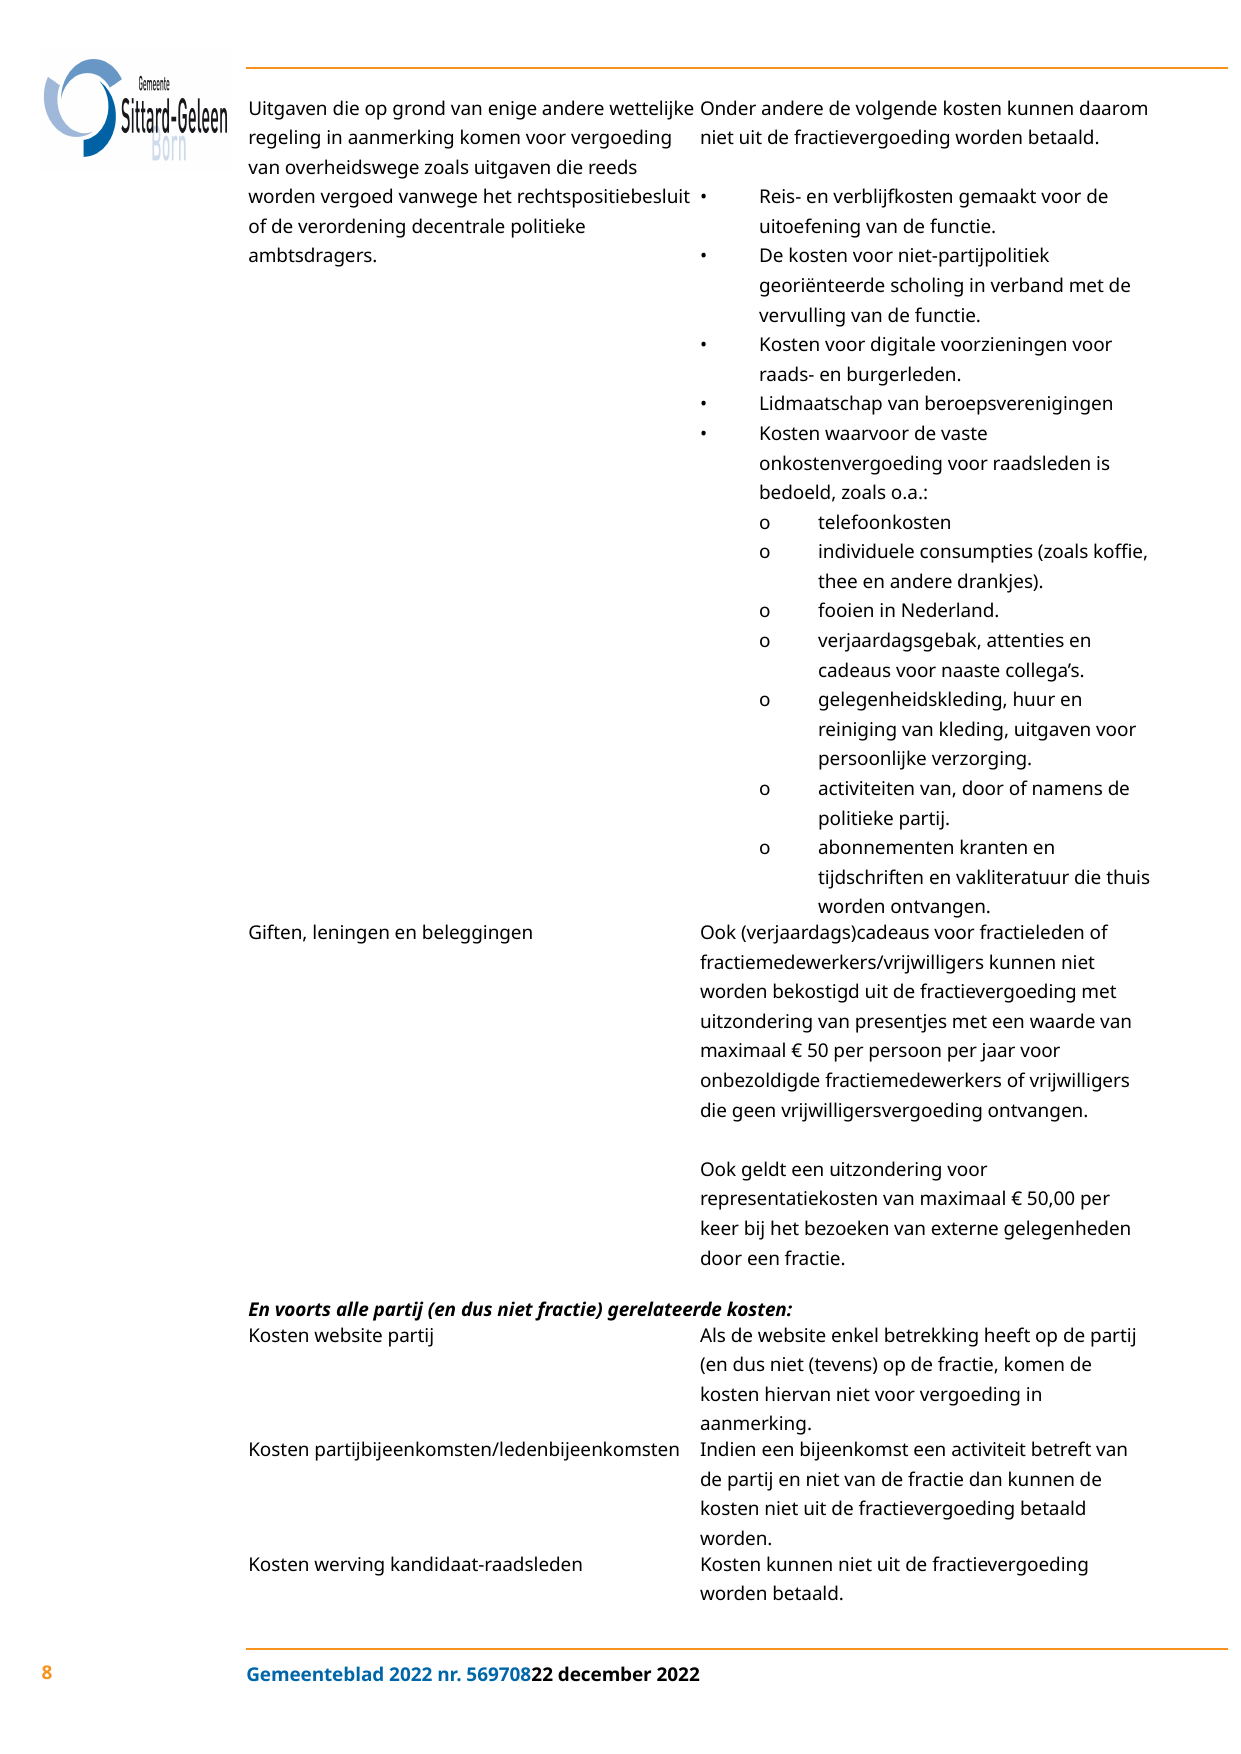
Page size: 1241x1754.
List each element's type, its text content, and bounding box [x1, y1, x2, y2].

table_cell Kosten website partij [248, 1322, 700, 1436]
table_cell Onder andere de volgende kosten kunnen daarom niet uit de fractievergoeding worden betaald. Reis- en verblijfkosten gemaakt voor de uitoefening van de functie. De kosten voor niet-partijpolitiek georiënteerde scholing in verband met de vervulling van de functie. Kosten voor digitale voorzieningen voor raads- en burgerleden. Lidmaatschap van beroepsverenigingen Kosten waarvoor de vaste onkostenvergoeding voor raadsleden is bedoeld, zoals o.a.: telefoonkosten individuele consumpties (zoals koffie, thee en andere drankjes). fooien in Nederland. verjaardagsgebak, attenties en cadeaus voor naaste collega’s. gelegenheidskleding, huur en reiniging van kleding, uitgaven voor persoonlijke verzorging. activiteiten van, door of namens de politieke partij. abonnementen kranten en tijdschriften en vakliteratuur die thuis worden ontvangen. [700, 95, 1152, 919]
table_cell Kosten kunnen niet uit de fractievergoeding worden betaald. [700, 1551, 1152, 1606]
table_cell Als de website enkel betrekking heeft op de partij (en dus niet (tevens) op de fractie, komen de kosten hiervan niet voor vergoeding in aanmerking. [700, 1322, 1152, 1436]
table_cell [700, 1270, 1152, 1296]
table_cell Giften, leningen en beleggingen [248, 919, 700, 1270]
picture [41, 47, 231, 172]
table_cell Indien een bijeenkomst een activiteit betreft van de partij en niet van de fractie dan kunnen de kosten niet uit de fractievergoeding betaald worden. [700, 1436, 1152, 1551]
table_cell [248, 1270, 700, 1296]
table_cell Uitgaven die op grond van enige andere wettelijke regeling in aanmerking komen voor vergoeding van overheidswege zoals uitgaven die reeds worden vergoed vanwege het rechtspositiebesluit of de verordening decentrale politieke ambtsdragers. [248, 95, 700, 919]
table_cell Ook (verjaardags)cadeaus voor fractieleden of fractiemedewerkers/vrijwilligers kunnen niet worden bekostigd uit de fractievergoeding met uitzondering van presentjes met een waarde van maximaal € 50 per persoon per jaar voor onbezoldigde fractiemedewerkers of vrijwilligers die geen vrijwilligersvergoeding ontvangen. Ook geldt een uitzondering voor representatiekosten van maximaal € 50,00 per keer bij het bezoeken van externe gelegenheden door een fractie. [700, 919, 1152, 1270]
table_cell Kosten partijbijeenkomsten/ledenbijeenkomsten [248, 1436, 700, 1551]
table_cell En voorts alle partij (en dus niet fractie) gerelateerde kosten: [248, 1296, 1152, 1322]
table_cell Kosten werving kandidaat-raadsleden [248, 1551, 700, 1606]
